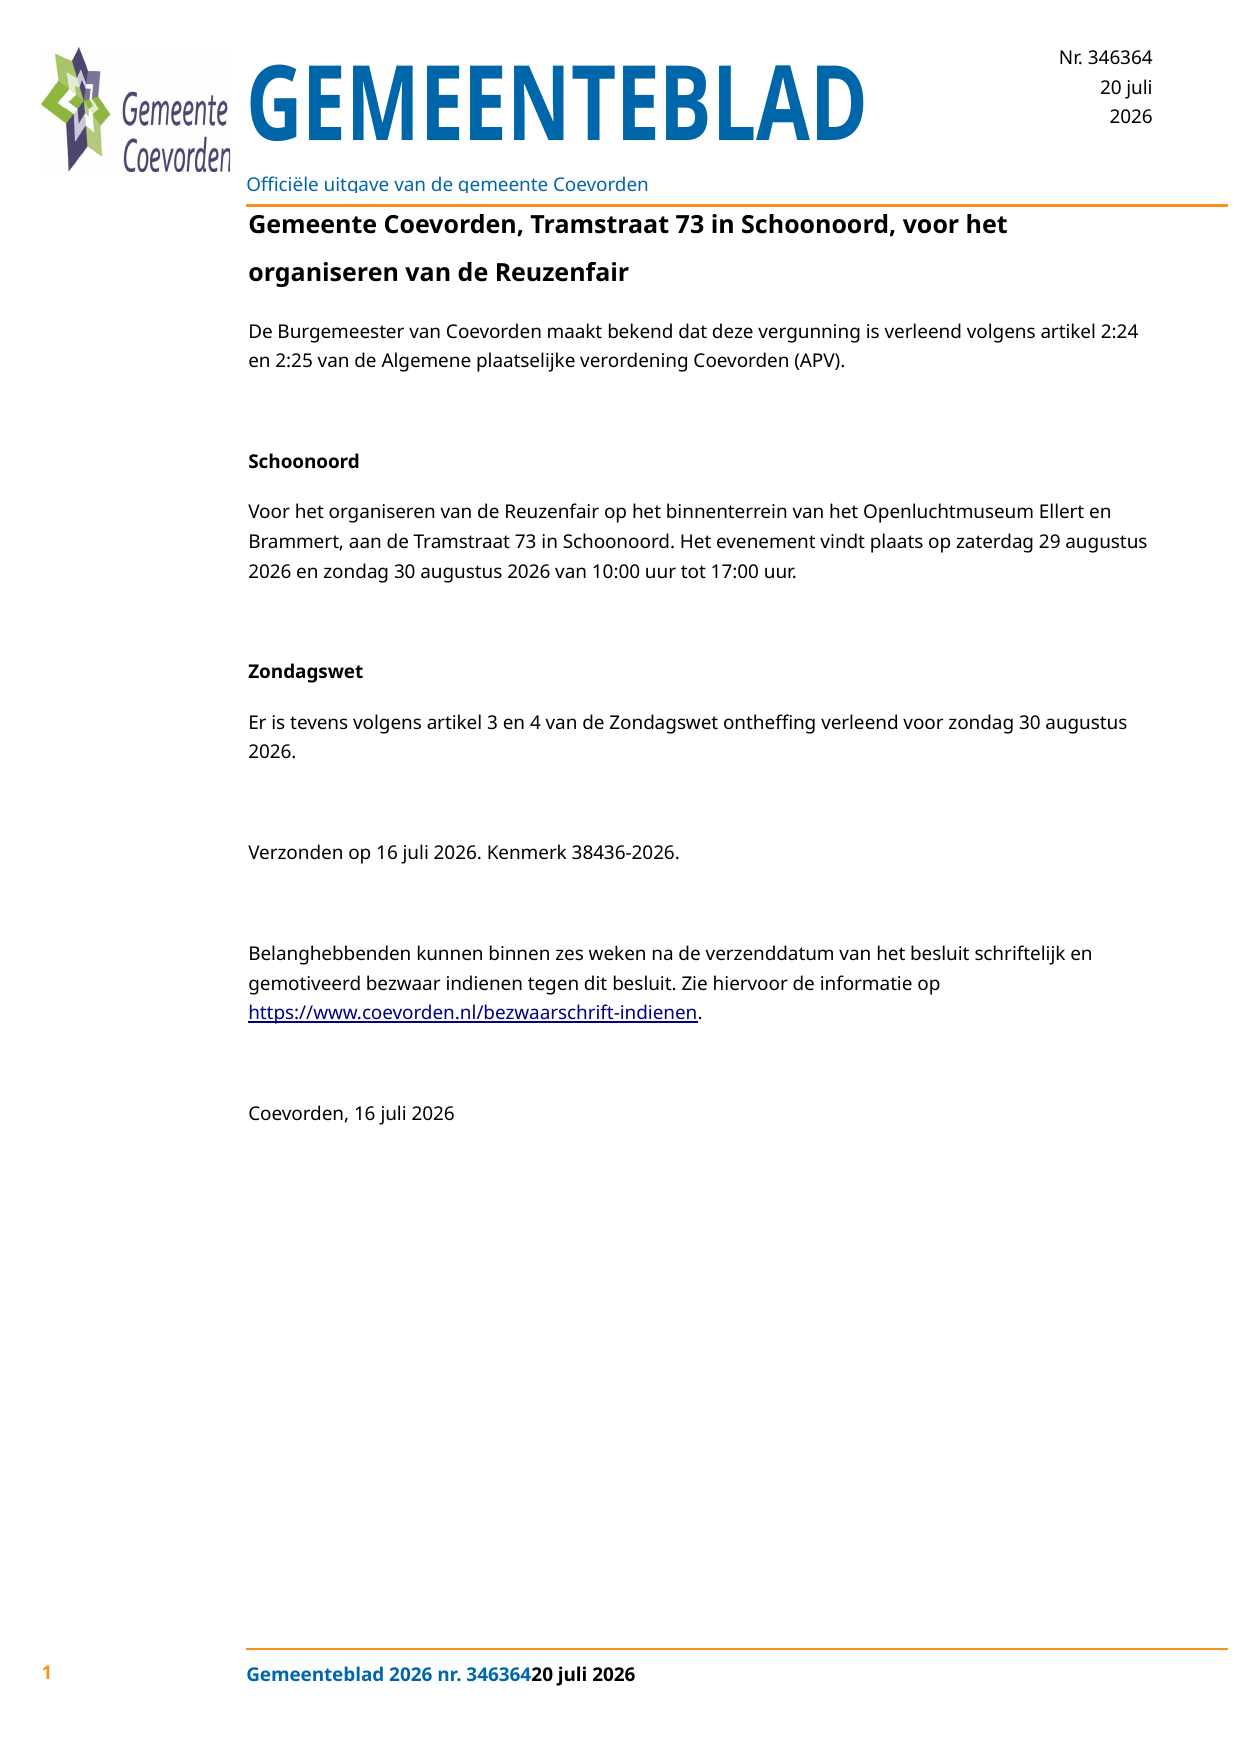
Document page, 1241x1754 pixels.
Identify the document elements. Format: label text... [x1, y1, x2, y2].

text Schoonoord [248, 448, 1152, 474]
text Voor het organiseren van de Reuzenfair op het binnenterrein van het Openluchtmuseum Ellert en Brammert, aan de Tramstraat 73 in Schoonoord. Het evenement vindt plaats op zaterdag 29 augustus 2026 en zondag 30 augustus 2026 van 10:00 uur tot 17:00 uur. [248, 499, 1152, 584]
text Gemeente Coevorden, Tramstraat 73 in Schoonoord, voor het organiseren van de Reuzenfair [248, 207, 1152, 288]
text Zondagswet [248, 659, 1152, 684]
text Verzonden op 16 juli 2026. Kenmerk 38436-2026. [248, 839, 1152, 865]
text Belanghebbenden kunnen binnen zes weken na de verzenddatum van het besluit schriftelijk en gemotiveerd bezwaar indienen tegen dit besluit. Zie hiervoor de informatie op https://www.coevorden.nl/bezwaarschrift-indienen. [248, 940, 1152, 1025]
text Coevorden, 16 juli 2026 [248, 1100, 1152, 1126]
text De Burgemeester van Coevorden maakt bekend dat deze vergunning is verleend volgens artikel 2:24 en 2:25 van de Algemene plaatselijke verordening Coevorden (APV). [248, 318, 1152, 373]
picture [41, 47, 231, 172]
text Er is tevens volgens artikel 3 en 4 van de Zondagswet ontheffing verleend voor zondag 30 augustus 2026. [248, 709, 1152, 764]
